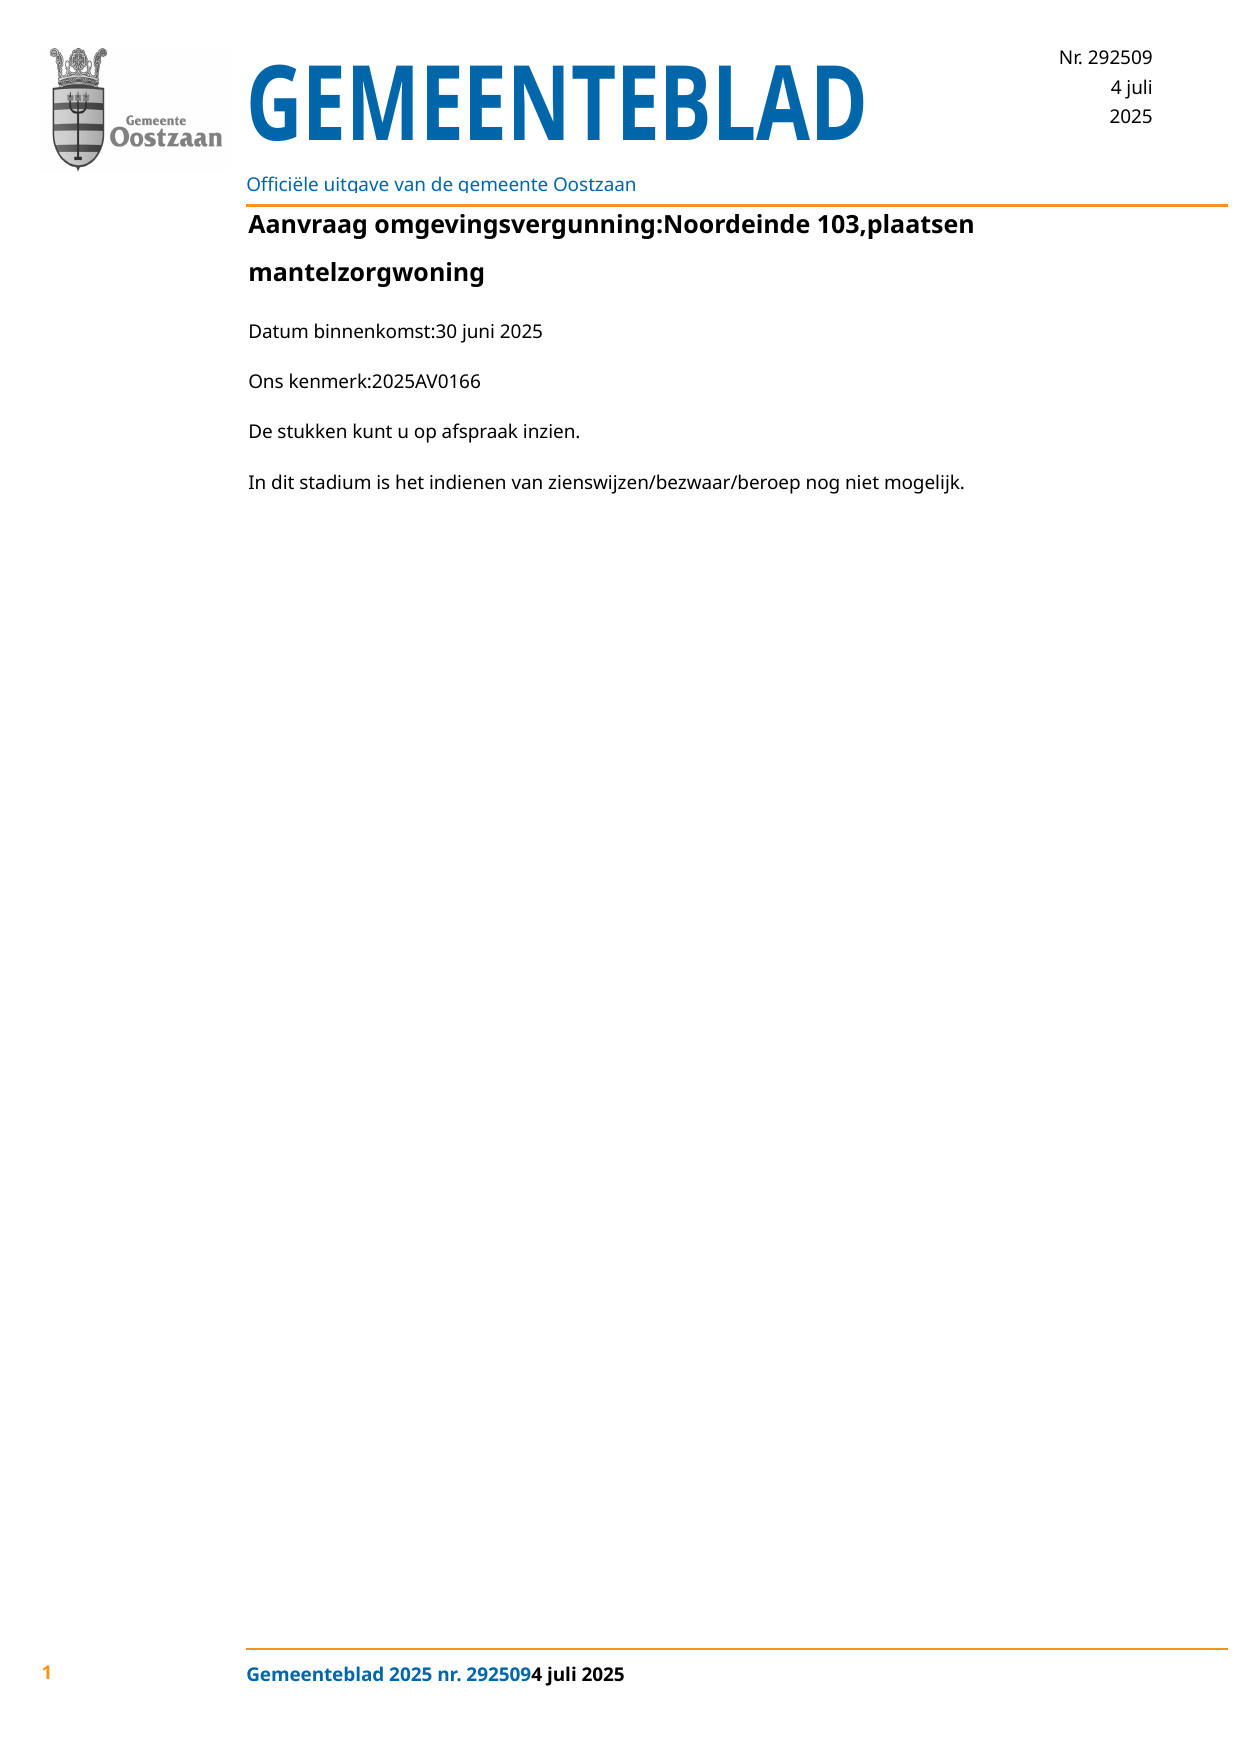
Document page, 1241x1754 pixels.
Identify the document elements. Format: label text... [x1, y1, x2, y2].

text De stukken kunt u op afspraak inzien. [248, 419, 1152, 444]
picture [41, 47, 231, 172]
text Ons kenmerk:2025AV0166 [248, 368, 1152, 394]
text Datum binnenkomst:30 juni 2025 [248, 318, 1152, 344]
text Aanvraag omgevingsvergunning:Noordeinde 103,plaatsen mantelzorgwoning [248, 207, 1152, 288]
text In dit stadium is het indienen van zienswijzen/bezwaar/beroep nog niet mogelijk. [248, 469, 1152, 495]
